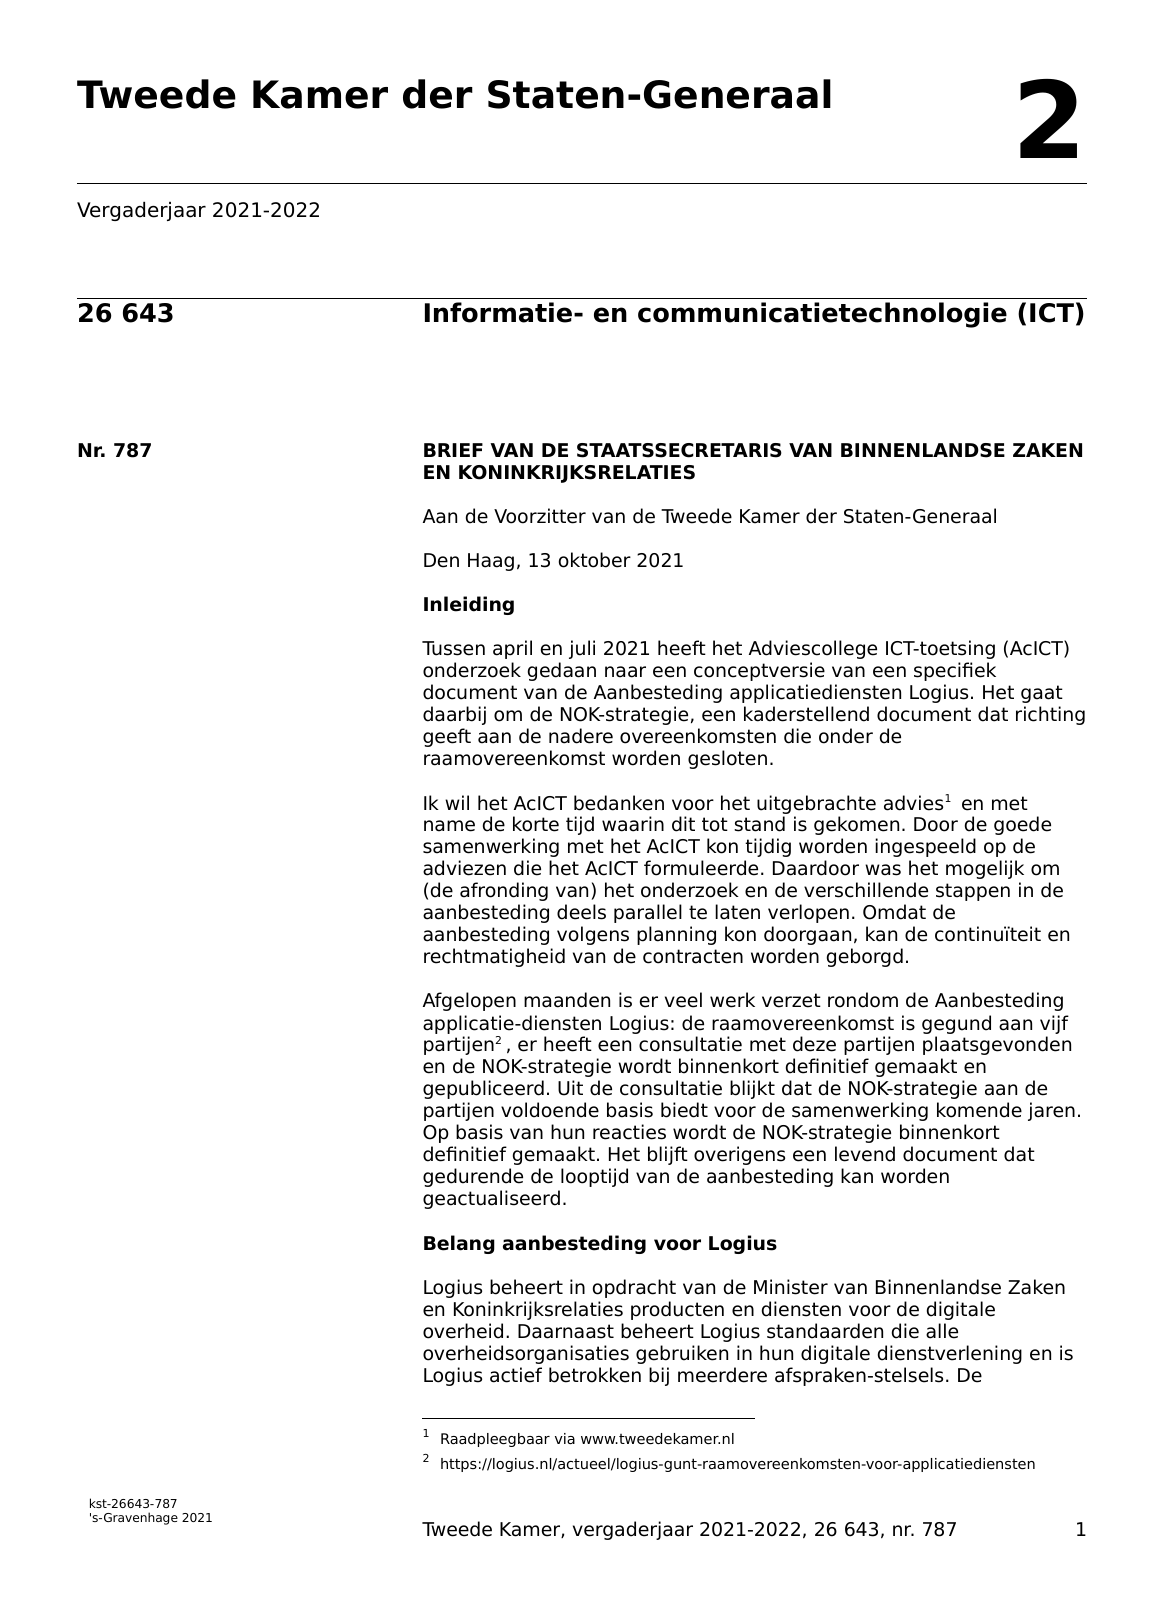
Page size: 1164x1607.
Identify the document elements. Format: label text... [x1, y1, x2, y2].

text Afgelopen maanden is er veel werk verzet rondom de Aanbesteding applicatie-diensten Logius: de raamovereenkomst is gegund aan vijf partijen, er heeft een consultatie met deze partijen plaatsgevonden en de NOK-strategie wordt binnenkort definitief gemaakt en gepubliceerd. Uit de consultatie blijkt dat de NOK-strategie aan de partijen voldoende basis biedt voor de samenwerking komende jaren. Op basis van hun reacties wordt de NOK-strategie binnenkort definitief gemaakt. Het blijft overigens een levend document dat gedurende de looptijd van de aanbesteding kan worden geactualiseerd. [422, 990, 1087, 1210]
text kst-26643-787 [88, 1497, 323, 1511]
subtitle Belang aanbesteding voor Logius [422, 1232, 1087, 1254]
table_header 2 [886, 59, 1087, 183]
table_cell Vergaderjaar 2021-2022 [77, 184, 1087, 298]
table_header Tweede Kamer der Staten-Generaal [77, 59, 886, 183]
text Aan de Voorzitter van de Tweede Kamer der Staten-Generaal [422, 506, 1087, 528]
text https://logius.nl/actueel/logius-gunt-raamovereenkomsten-voor-applicatiediensten [422, 1452, 1087, 1474]
subtitle 26 643 Informatie- en communicatietechnologie (ICT) [77, 299, 1087, 329]
text Den Haag, 13 oktober 2021 [422, 550, 1087, 572]
text Tussen april en juli 2021 heeft het Adviescollege ICT-toetsing (AcICT) onderzoek gedaan naar een conceptversie van een specifiek document van de Aanbesteding applicatiediensten Logius. Het gaat daarbij om de NOK-strategie, een kaderstellend document dat richting geeft aan de nadere overeenkomsten die onder de raamovereenkomst worden gesloten. [422, 638, 1087, 770]
subtitle Nr. 787 BRIEF VAN DE STAATSSECRETARIS VAN BINNENLANDSE ZAKEN EN KONINKRIJKSRELATIES [77, 440, 1087, 484]
text Ik wil het AcICT bedanken voor het uitgebrachte advies en met name de korte tijd waarin dit tot stand is gekomen. Door de goede samenwerking met het AcICT kon tijdig worden ingespeeld op de adviezen die het AcICT formuleerde. Daardoor was het mogelijk om (de afronding van) het onderzoek en de verschillende stappen in de aanbesteding deels parallel te laten verlopen. Omdat de aanbesteding volgens planning kon doorgaan, kan de continuïteit en rechtmatigheid van de contracten worden geborgd. [422, 792, 1087, 968]
text Raadpleegbaar via www.tweedekamer.nl [422, 1427, 1087, 1449]
subtitle Inleiding [422, 594, 1087, 616]
text Logius beheert in opdracht van de Minister van Binnenlandse Zaken en Koninkrijksrelaties producten en diensten voor de digitale overheid. Daarnaast beheert Logius standaarden die alle overheidsorganisaties gebruiken in hun digitale dienstverlening en is Logius actief betrokken bij meerdere afspraken-stelsels. De [422, 1277, 1087, 1386]
text 's-Gravenhage 2021 [88, 1511, 323, 1525]
